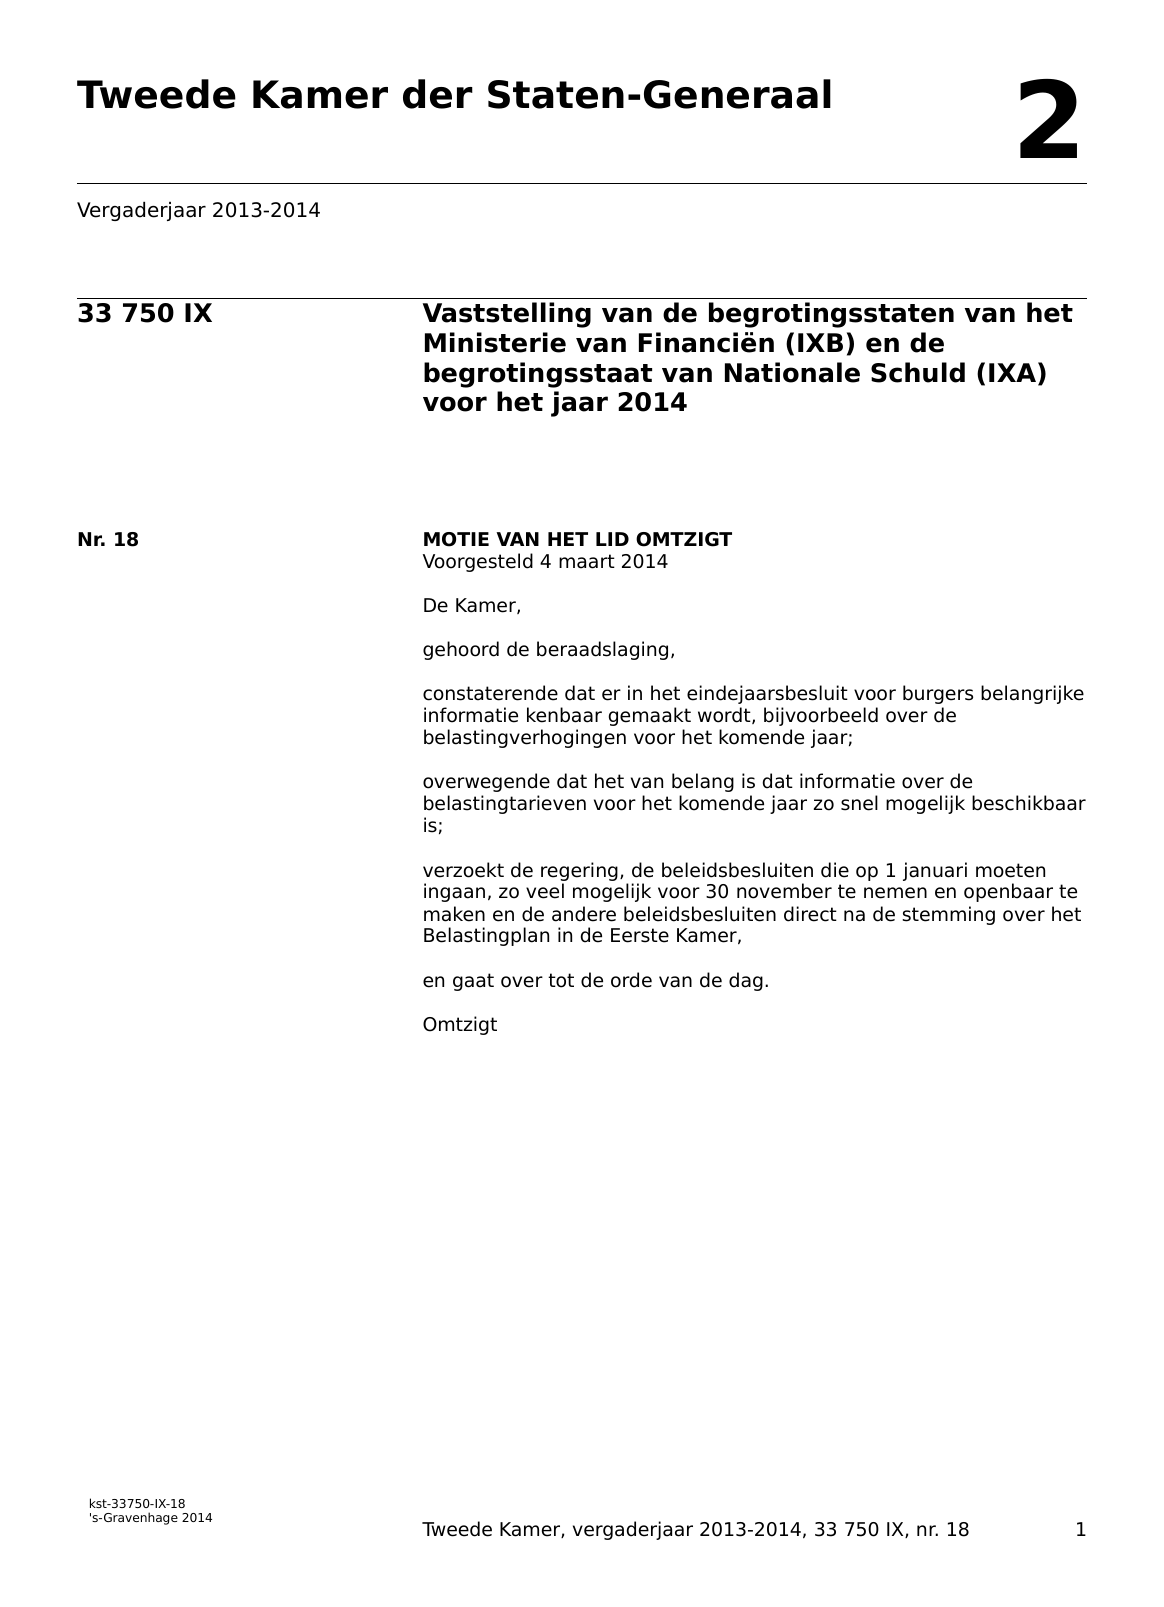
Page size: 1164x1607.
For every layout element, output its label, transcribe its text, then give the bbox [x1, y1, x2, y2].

text Voorgesteld 4 maart 2014 [422, 551, 1087, 573]
table_header 2 [886, 59, 1087, 183]
text kst-33750-IX-18 [88, 1497, 323, 1511]
table_cell Vergaderjaar 2013-2014 [77, 184, 1087, 298]
text constaterende dat er in het eindejaarsbesluit voor burgers belangrijke informatie kenbaar gemaakt wordt, bijvoorbeeld over de belastingverhogingen voor het komende jaar; [422, 683, 1087, 749]
text overwegende dat het van belang is dat informatie over de belastingtarieven voor het komende jaar zo snel mogelijk beschikbaar is; [422, 771, 1087, 837]
text 's-Gravenhage 2014 [88, 1511, 323, 1525]
subtitle 33 750 IX Vaststelling van de begrotingsstaten van het Ministerie van Financiën (IXB) en de begrotingsstaat van Nationale Schuld (IXA) voor het jaar 2014 [77, 299, 1087, 418]
text De Kamer, [422, 595, 1087, 617]
table_header Tweede Kamer der Staten-Generaal [77, 59, 886, 183]
text Omtzigt [422, 1014, 1087, 1036]
text gehoord de beraadslaging, [422, 639, 1087, 661]
text en gaat over tot de orde van de dag. [422, 969, 1087, 992]
text verzoekt de regering, de beleidsbesluiten die op 1 januari moeten ingaan, zo veel mogelijk voor 30 november te nemen en openbaar te maken en de andere beleidsbesluiten direct na de stemming over het Belastingplan in de Eerste Kamer, [422, 859, 1087, 947]
subtitle Nr. 18 MOTIE VAN HET LID OMTZIGT [77, 529, 1087, 551]
